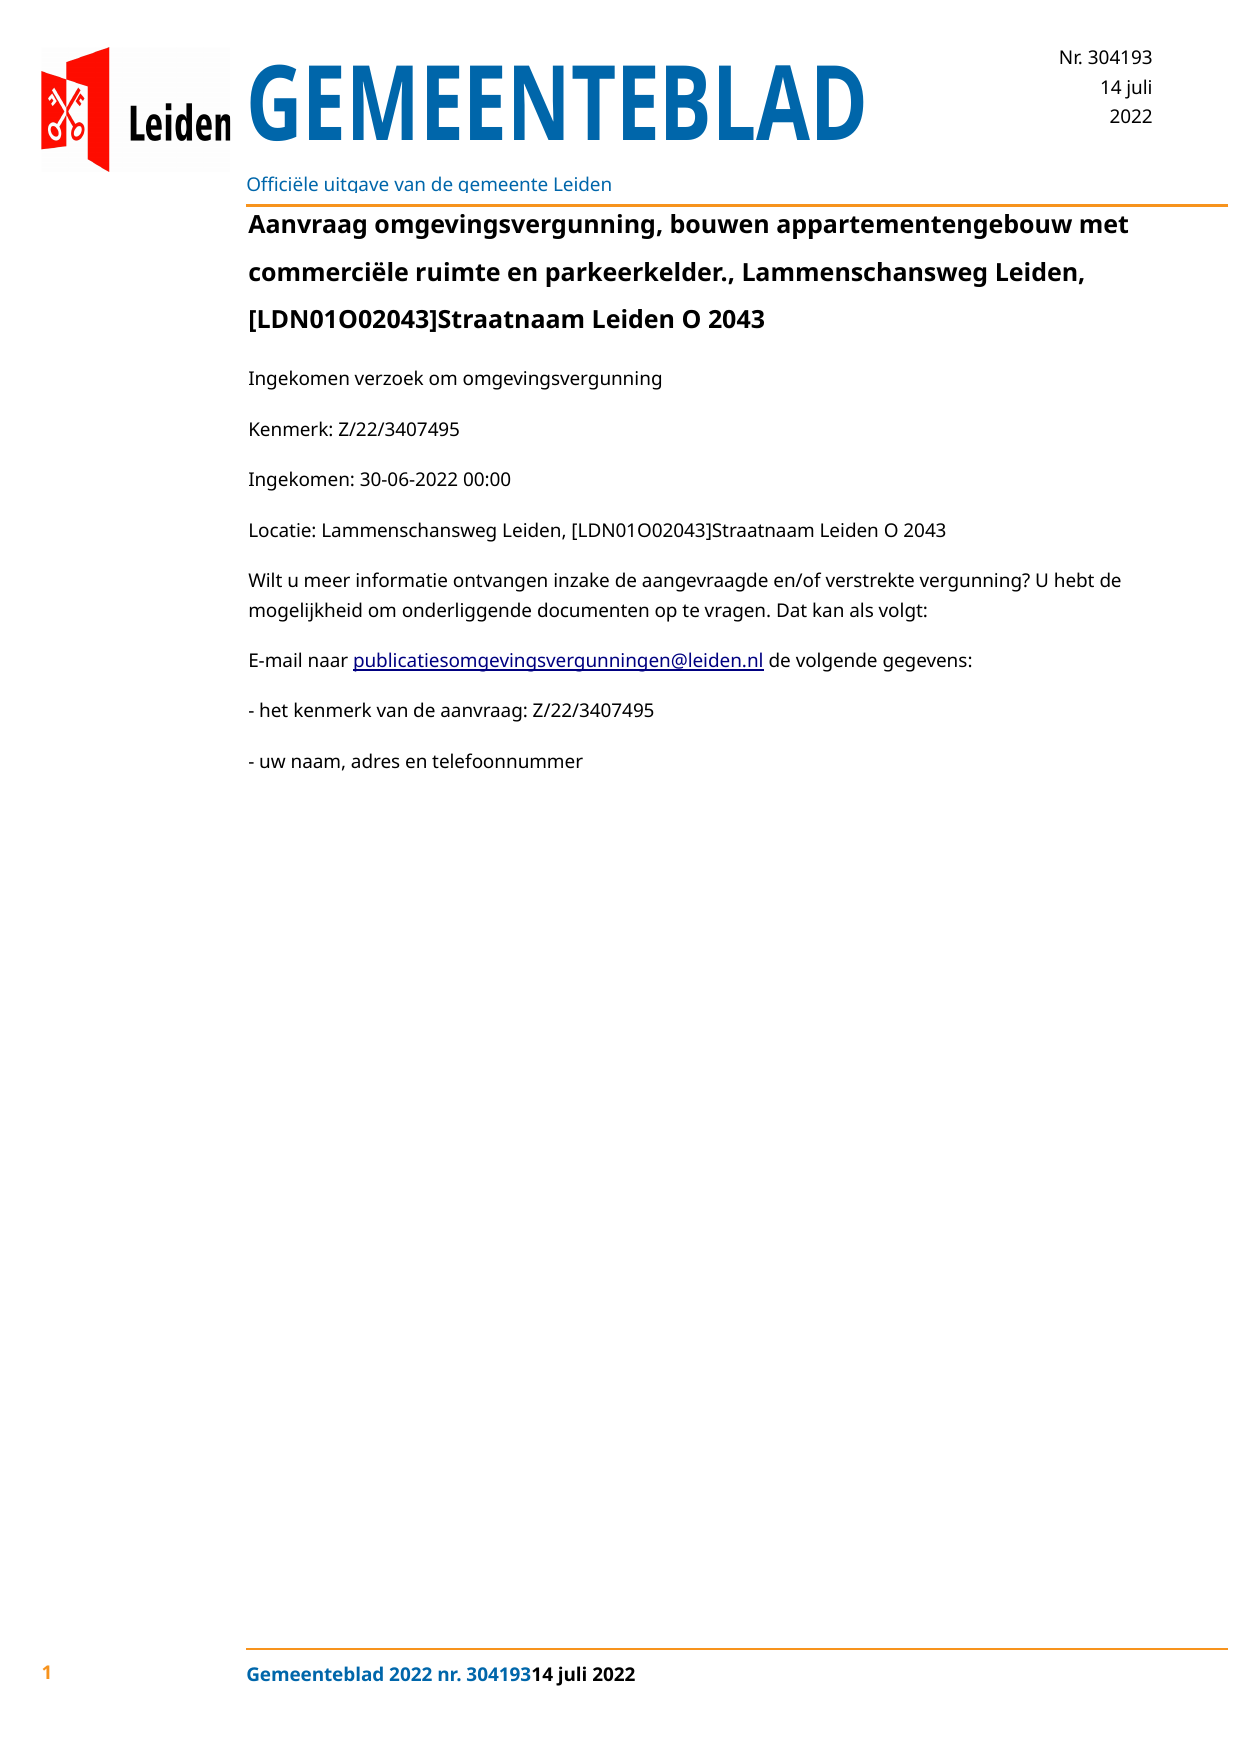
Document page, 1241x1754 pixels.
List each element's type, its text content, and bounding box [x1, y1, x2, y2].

text - uw naam, adres en telefoonnummer [248, 748, 1152, 774]
text - het kenmerk van de aanvraag: Z/22/3407495 [248, 698, 1152, 723]
text Ingekomen: 30-06-2022 00:00 [248, 466, 1152, 492]
text Locatie: Lammenschansweg Leiden, [LDN01O02043]Straatnaam Leiden O 2043 [248, 517, 1152, 542]
text Wilt u meer informatie ontvangen inzake de aangevraagde en/of verstrekte vergunning? U hebt de mogelijkheid om onderliggende documenten op te vragen. Dat kan als volgt: [248, 567, 1152, 622]
picture [41, 47, 231, 172]
text Kenmerk: Z/22/3407495 [248, 416, 1152, 442]
text Aanvraag omgevingsvergunning, bouwen appartementengebouw met commerciële ruimte en parkeerkelder., Lammenschansweg Leiden, [LDN01O02043]Straatnaam Leiden O 2043 [248, 207, 1152, 336]
text E-mail naar publicatiesomgevingsvergunningen@leiden.nl de volgende gegevens: [248, 647, 1152, 673]
text Ingekomen verzoek om omgevingsvergunning [248, 366, 1152, 391]
